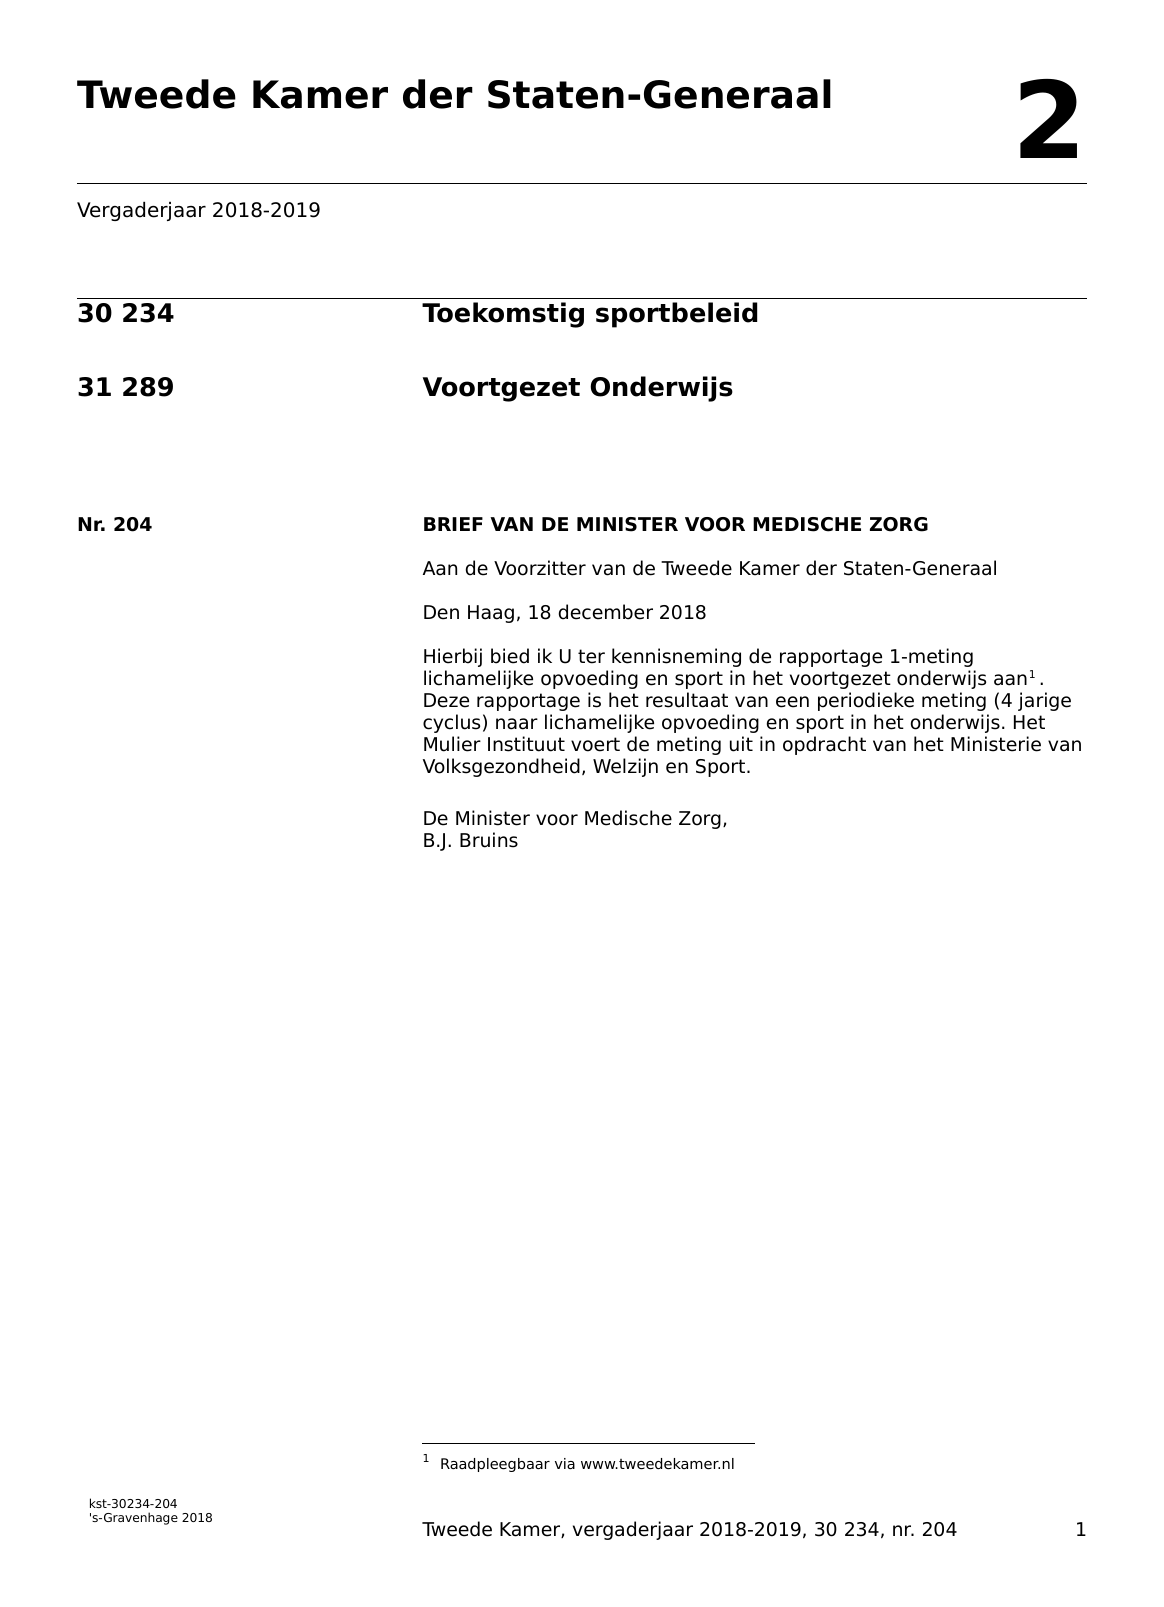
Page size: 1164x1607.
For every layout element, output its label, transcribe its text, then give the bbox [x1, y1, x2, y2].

text 's-Gravenhage 2018 [88, 1511, 323, 1525]
text Aan de Voorzitter van de Tweede Kamer der Staten-Generaal [422, 558, 1087, 580]
text kst-30234-204 [88, 1497, 323, 1511]
text Raadpleegbaar via www.tweedekamer.nl [422, 1452, 1087, 1474]
text De Minister voor Medische Zorg, B.J. Bruins [422, 808, 1087, 852]
subtitle 30 234 Toekomstig sportbeleid [77, 299, 1087, 329]
table_cell Vergaderjaar 2018-2019 [77, 184, 1087, 298]
table_header Tweede Kamer der Staten-Generaal [77, 59, 886, 183]
text Den Haag, 18 december 2018 [422, 602, 1087, 624]
subtitle 31 289 Voortgezet Onderwijs [77, 373, 1087, 403]
subtitle Nr. 204 BRIEF VAN DE MINISTER VOOR MEDISCHE ZORG [77, 514, 1087, 536]
table_header 2 [886, 59, 1087, 183]
text Hierbij bied ik U ter kennisneming de rapportage 1-meting lichamelijke opvoeding en sport in het voortgezet onderwijs aan. Deze rapportage is het resultaat van een periodieke meting (4 jarige cyclus) naar lichamelijke opvoeding en sport in het onderwijs. Het Mulier Instituut voert de meting uit in opdracht van het Ministerie van Volksgezondheid, Welzijn en Sport. [422, 646, 1087, 778]
